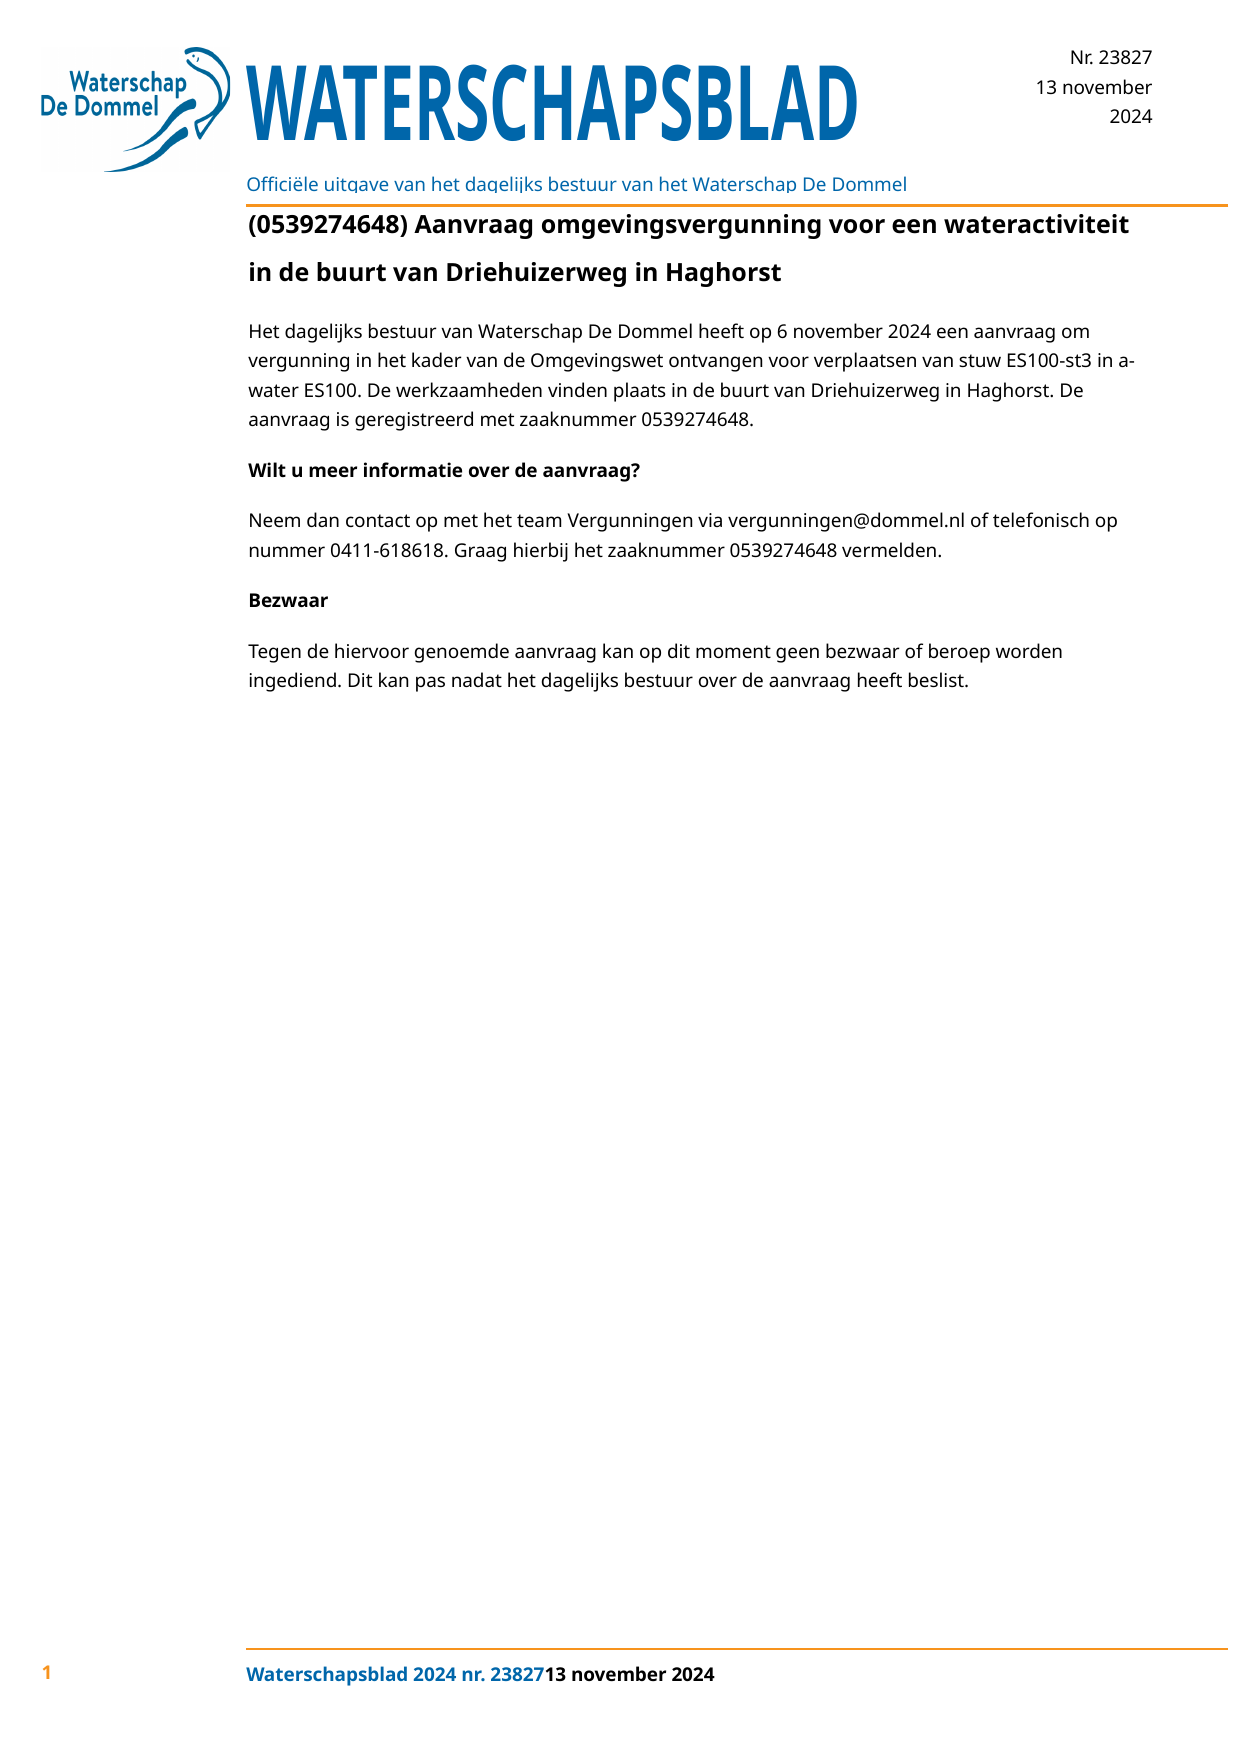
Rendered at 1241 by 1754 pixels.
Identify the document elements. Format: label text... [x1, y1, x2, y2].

text Bezwaar [248, 587, 1152, 613]
text Neem dan contact op met het team Vergunningen via vergunningen@dommel.nl of telefonisch op nummer 0411-618618. Graag hierbij het zaaknummer 0539274648 vermelden. [248, 507, 1152, 563]
text Het dagelijks bestuur van Waterschap De Dommel heeft op 6 november 2024 een aanvraag om vergunning in het kader van de Omgevingswet ontvangen voor verplaatsen van stuw ES100-st3 in a-water ES100. De werkzaamheden vinden plaats in de buurt van Driehuizerweg in Haghorst. De aanvraag is geregistreerd met zaaknummer 0539274648. [248, 318, 1152, 432]
picture [198, 118, 210, 131]
text (0539274648) Aanvraag omgevingsvergunning voor een wateractiviteit in de buurt van Driehuizerweg in Haghorst [248, 207, 1152, 288]
text Tegen de hiervoor genoemde aanvraag kan op dit moment geen bezwaar of beroep worden ingediend. Dit kan pas nadat het dagelijks bestuur over de aanvraag heeft beslist. [248, 638, 1152, 693]
picture [204, 47, 231, 76]
picture [41, 47, 231, 172]
text Wilt u meer informatie over de aanvraag? [248, 457, 1152, 483]
picture [45, 99, 51, 111]
